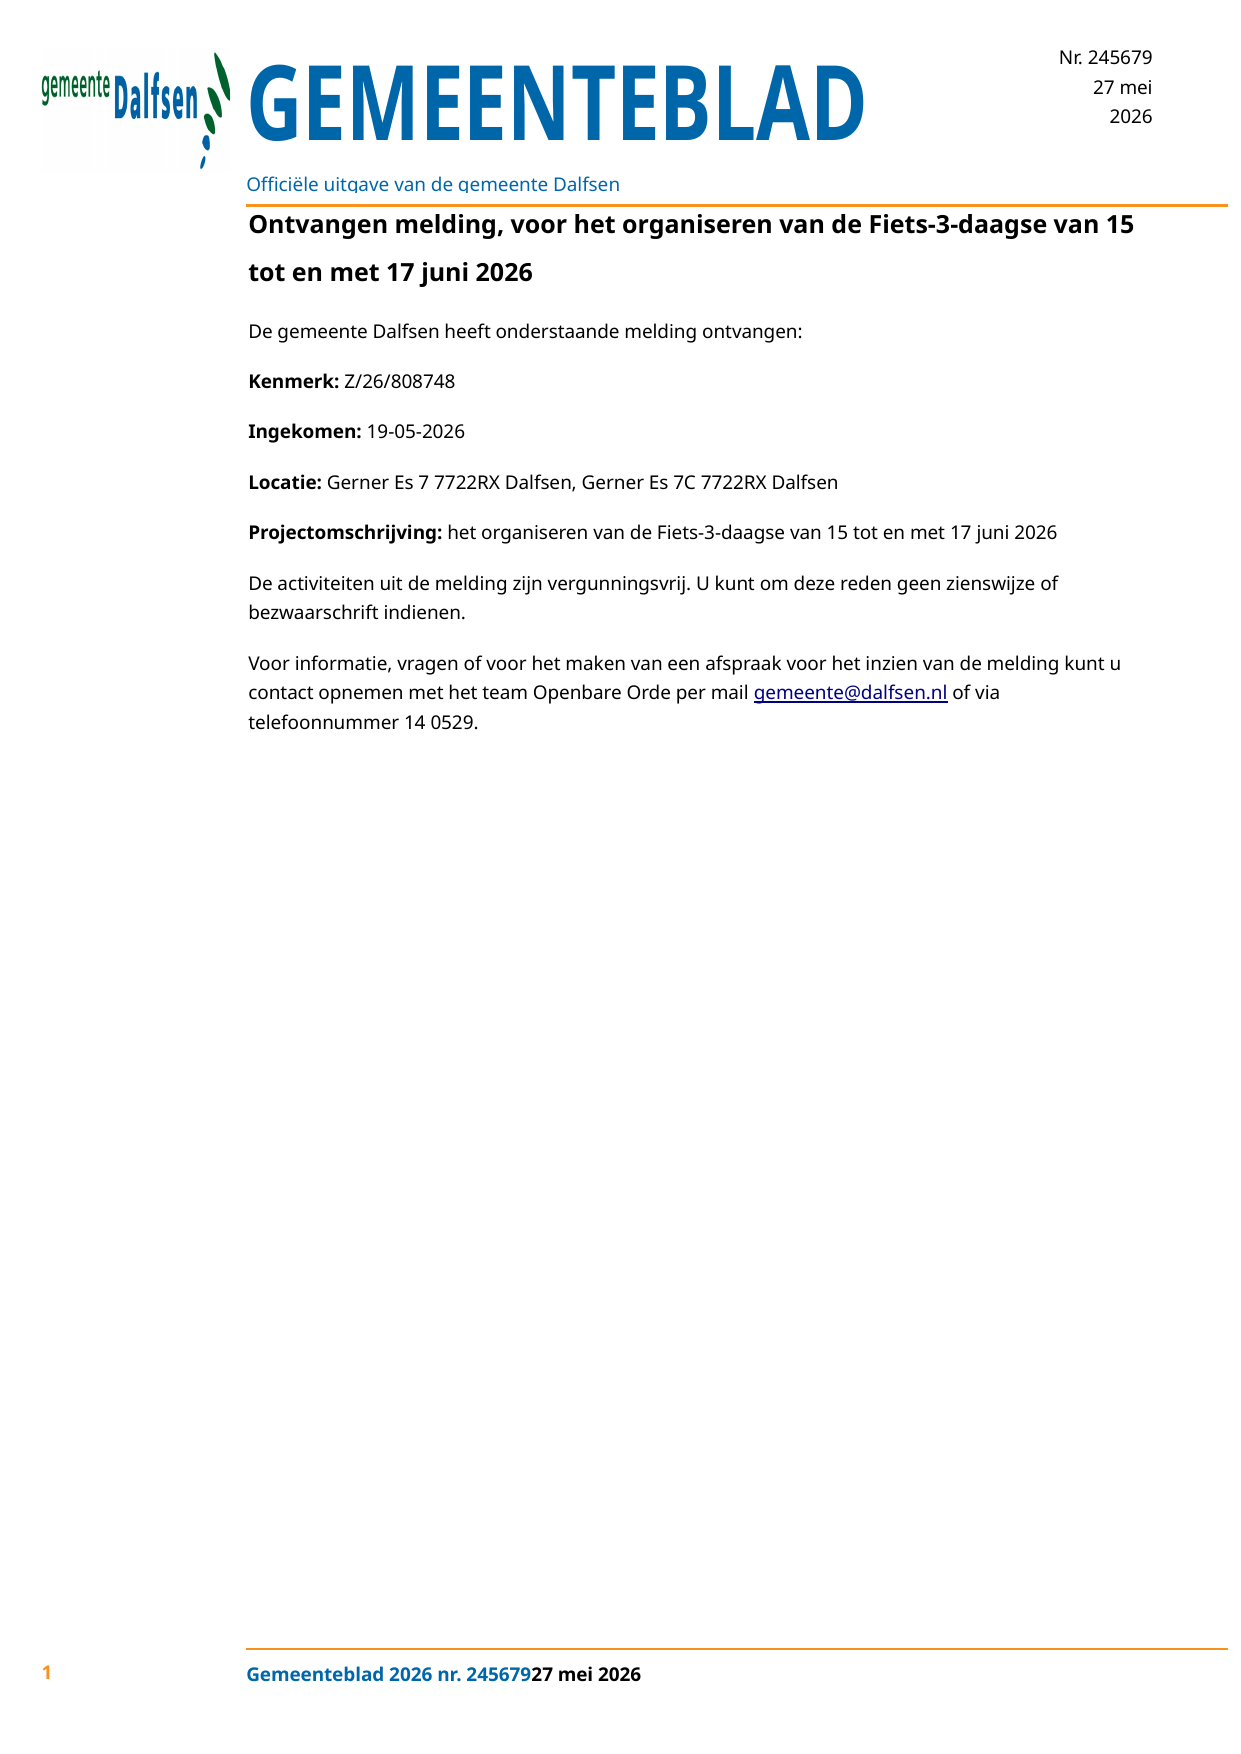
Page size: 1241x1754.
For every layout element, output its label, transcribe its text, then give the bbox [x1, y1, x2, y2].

text De activiteiten uit de melding zijn vergunningsvrij. U kunt om deze reden geen zienswijze of bezwaarschrift indienen. [248, 570, 1152, 625]
text Ingekomen: 19-05-2026 [248, 419, 1152, 444]
text De gemeente Dalfsen heeft onderstaande melding ontvangen: [248, 318, 1152, 344]
text Projectomschrijving: het organiseren van de Fiets-3-daagse van 15 tot en met 17 juni 2026 [248, 519, 1152, 545]
text Voor informatie, vragen of voor het maken van een afspraak voor het inzien van de melding kunt u contact opnemen met het team Openbare Orde per mail gemeente@dalfsen.nl of via telefoonnummer 14 0529. [248, 650, 1152, 735]
text Locatie: Gerner Es 7 7722RX Dalfsen, Gerner Es 7C 7722RX Dalfsen [248, 469, 1152, 495]
text Ontvangen melding, voor het organiseren van de Fiets-3-daagse van 15 tot en met 17 juni 2026 [248, 207, 1152, 288]
picture [41, 47, 231, 172]
text Kenmerk: Z/26/808748 [248, 368, 1152, 394]
